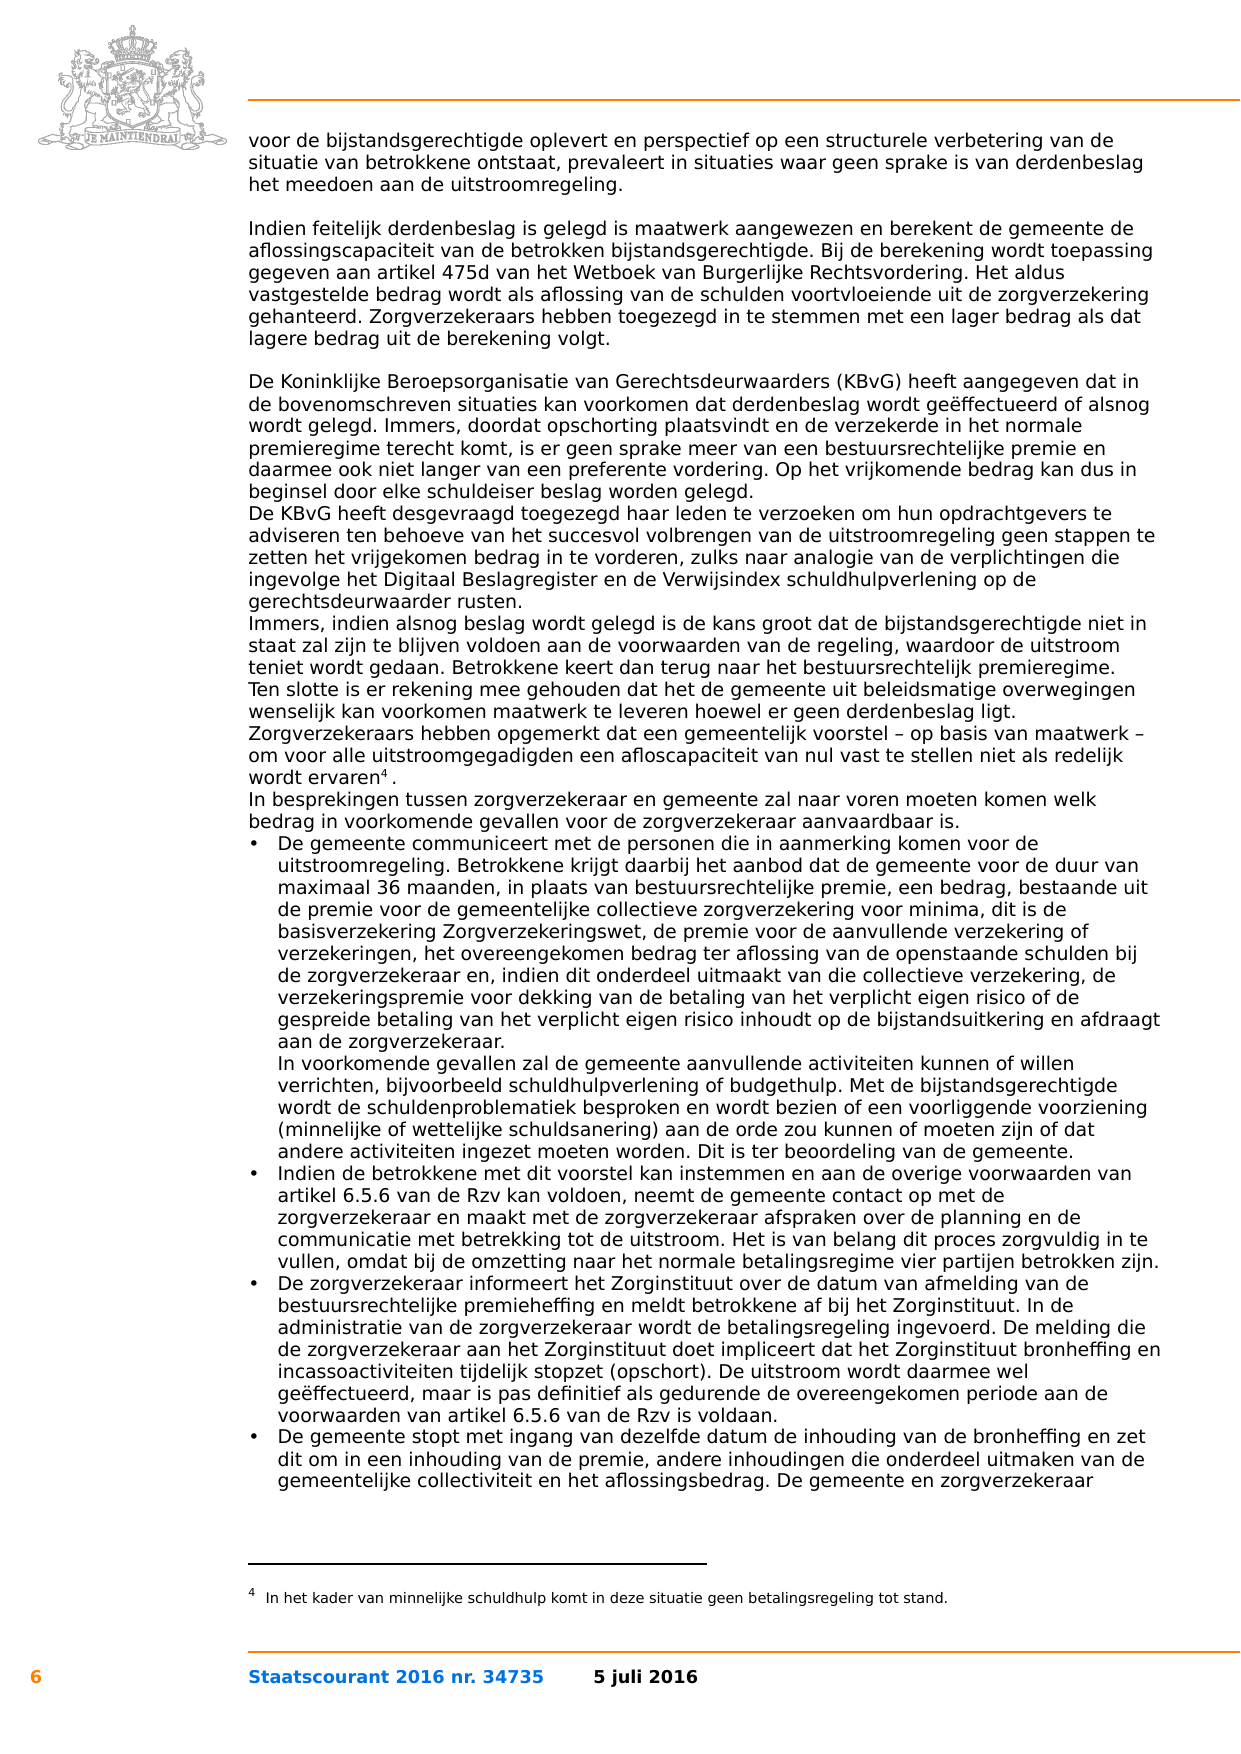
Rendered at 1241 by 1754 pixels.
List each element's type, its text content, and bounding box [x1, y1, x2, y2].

text In besprekingen tussen zorgverzekeraar en gemeente zal naar voren moeten komen welk bedrag in voorkomende gevallen voor de zorgverzekeraar aanvaardbaar is. [248, 789, 1163, 833]
text De KBvG heeft desgevraagd toegezegd haar leden te verzoeken om hun opdrachtgevers te adviseren ten behoeve van het succesvol volbrengen van de uitstroomregeling geen stappen te zetten het vrijgekomen bedrag in te vorderen, zulks naar analogie van de verplichtingen die ingevolge het Digitaal Beslagregister en de Verwijsindex schuldhulpverlening op de gerechtsdeurwaarder rusten. [248, 503, 1163, 613]
text Ten slotte is er rekening mee gehouden dat het de gemeente uit beleidsmatige overwegingen wenselijk kan voorkomen maatwerk te leveren hoewel er geen derdenbeslag ligt. Zorgverzekeraars hebben opgemerkt dat een gemeentelijk voorstel – op basis van maatwerk – om voor alle uitstroomgegadigden een afloscapaciteit van nul vast te stellen niet als redelijk wordt ervaren. [248, 679, 1163, 789]
text • De gemeente communiceert met de personen die in aanmerking komen voor de uitstroomregeling. Betrokkene krijgt daarbij het aanbod dat de gemeente voor de duur van maximaal 36 maanden, in plaats van bestuursrechtelijke premie, een bedrag, bestaande uit de premie voor de gemeentelijke collectieve zorgverzekering voor minima, dit is de basisverzekering Zorgverzekeringswet, de premie voor de aanvullende verzekering of verzekeringen, het overeengekomen bedrag ter aflossing van de openstaande schulden bij de zorgverzekeraar en, indien dit onderdeel uitmaakt van die collectieve verzekering, de verzekeringspremie voor dekking van de betaling van het verplicht eigen risico of de gespreide betaling van het verplicht eigen risico inhoudt op de bijstandsuitkering en afdraagt aan de zorgverzekeraar. [248, 833, 1163, 1053]
text • De zorgverzekeraar informeert het Zorginstituut over de datum van afmelding van de bestuursrechtelijke premieheffing en meldt betrokkene af bij het Zorginstituut. In de administratie van de zorgverzekeraar wordt de betalingsregeling ingevoerd. De melding die de zorgverzekeraar aan het Zorginstituut doet impliceert dat het Zorginstituut bronheffing en incassoactiviteiten tijdelijk stopzet (opschort). De uitstroom wordt daarmee wel geëffectueerd, maar is pas definitief als gedurende de overeengekomen periode aan de voorwaarden van artikel 6.5.6 van de Rzv is voldaan. [248, 1273, 1163, 1426]
picture [38, 25, 227, 150]
text Immers, indien alsnog beslag wordt gelegd is de kans groot dat de bijstandsgerechtigde niet in staat zal zijn te blijven voldoen aan de voorwaarden van de regeling, waardoor de uitstroom teniet wordt gedaan. Betrokkene keert dan terug naar het bestuursrechtelijk premieregime. [248, 613, 1163, 679]
text In voorkomende gevallen zal de gemeente aanvullende activiteiten kunnen of willen verrichten, bijvoorbeeld schuldhulpverlening of budgethulp. Met de bijstandsgerechtigde wordt de schuldenproblematiek besproken en wordt bezien of een voorliggende voorziening (minnelijke of wettelijke schuldsanering) aan de orde zou kunnen of moeten zijn of dat andere activiteiten ingezet moeten worden. Dit is ter beoordeling van de gemeente. [277, 1053, 1163, 1163]
text De Koninklijke Beroepsorganisatie van Gerechtsdeurwaarders (KBvG) heeft aangegeven dat in de bovenomschreven situaties kan voorkomen dat derdenbeslag wordt geëffectueerd of alsnog wordt gelegd. Immers, doordat opschorting plaatsvindt en de verzekerde in het normale premieregime terecht komt, is er geen sprake meer van een bestuursrechtelijke premie en daarmee ook niet langer van een preferente vordering. Op het vrijkomende bedrag kan dus in beginsel door elke schuldeiser beslag worden gelegd. [248, 371, 1163, 503]
text voor de bijstandsgerechtigde oplevert en perspectief op een structurele verbetering van de situatie van betrokkene ontstaat, prevaleert in situaties waar geen sprake is van derdenbeslag het meedoen aan de uitstroomregeling. [248, 130, 1163, 196]
text • Indien de betrokkene met dit voorstel kan instemmen en aan de overige voorwaarden van artikel 6.5.6 van de Rzv kan voldoen, neemt de gemeente contact op met de zorgverzekeraar en maakt met de zorgverzekeraar afspraken over de planning en de communicatie met betrekking tot de uitstroom. Het is van belang dit proces zorgvuldig in te vullen, omdat bij de omzetting naar het normale betalingsregime vier partijen betrokken zijn. [248, 1163, 1163, 1273]
text In het kader van minnelijke schuldhulp komt in deze situatie geen betalingsregeling tot stand. [248, 1586, 1163, 1608]
text Indien feitelijk derdenbeslag is gelegd is maatwerk aangewezen en berekent de gemeente de aflossingscapaciteit van de betrokken bijstandsgerechtigde. Bij de berekening wordt toepassing gegeven aan artikel 475d van het Wetboek van Burgerlijke Rechtsvordering. Het aldus vastgestelde bedrag wordt als aflossing van de schulden voortvloeiende uit de zorgverzekering gehanteerd. Zorgverzekeraars hebben toegezegd in te stemmen met een lager bedrag als dat lagere bedrag uit de berekening volgt. [248, 218, 1163, 349]
text • De gemeente stopt met ingang van dezelfde datum de inhouding van de bronheffing en zet dit om in een inhouding van de premie, andere inhoudingen die onderdeel uitmaken van de gemeentelijke collectiviteit en het aflossingsbedrag. De gemeente en zorgverzekeraar [248, 1426, 1163, 1492]
